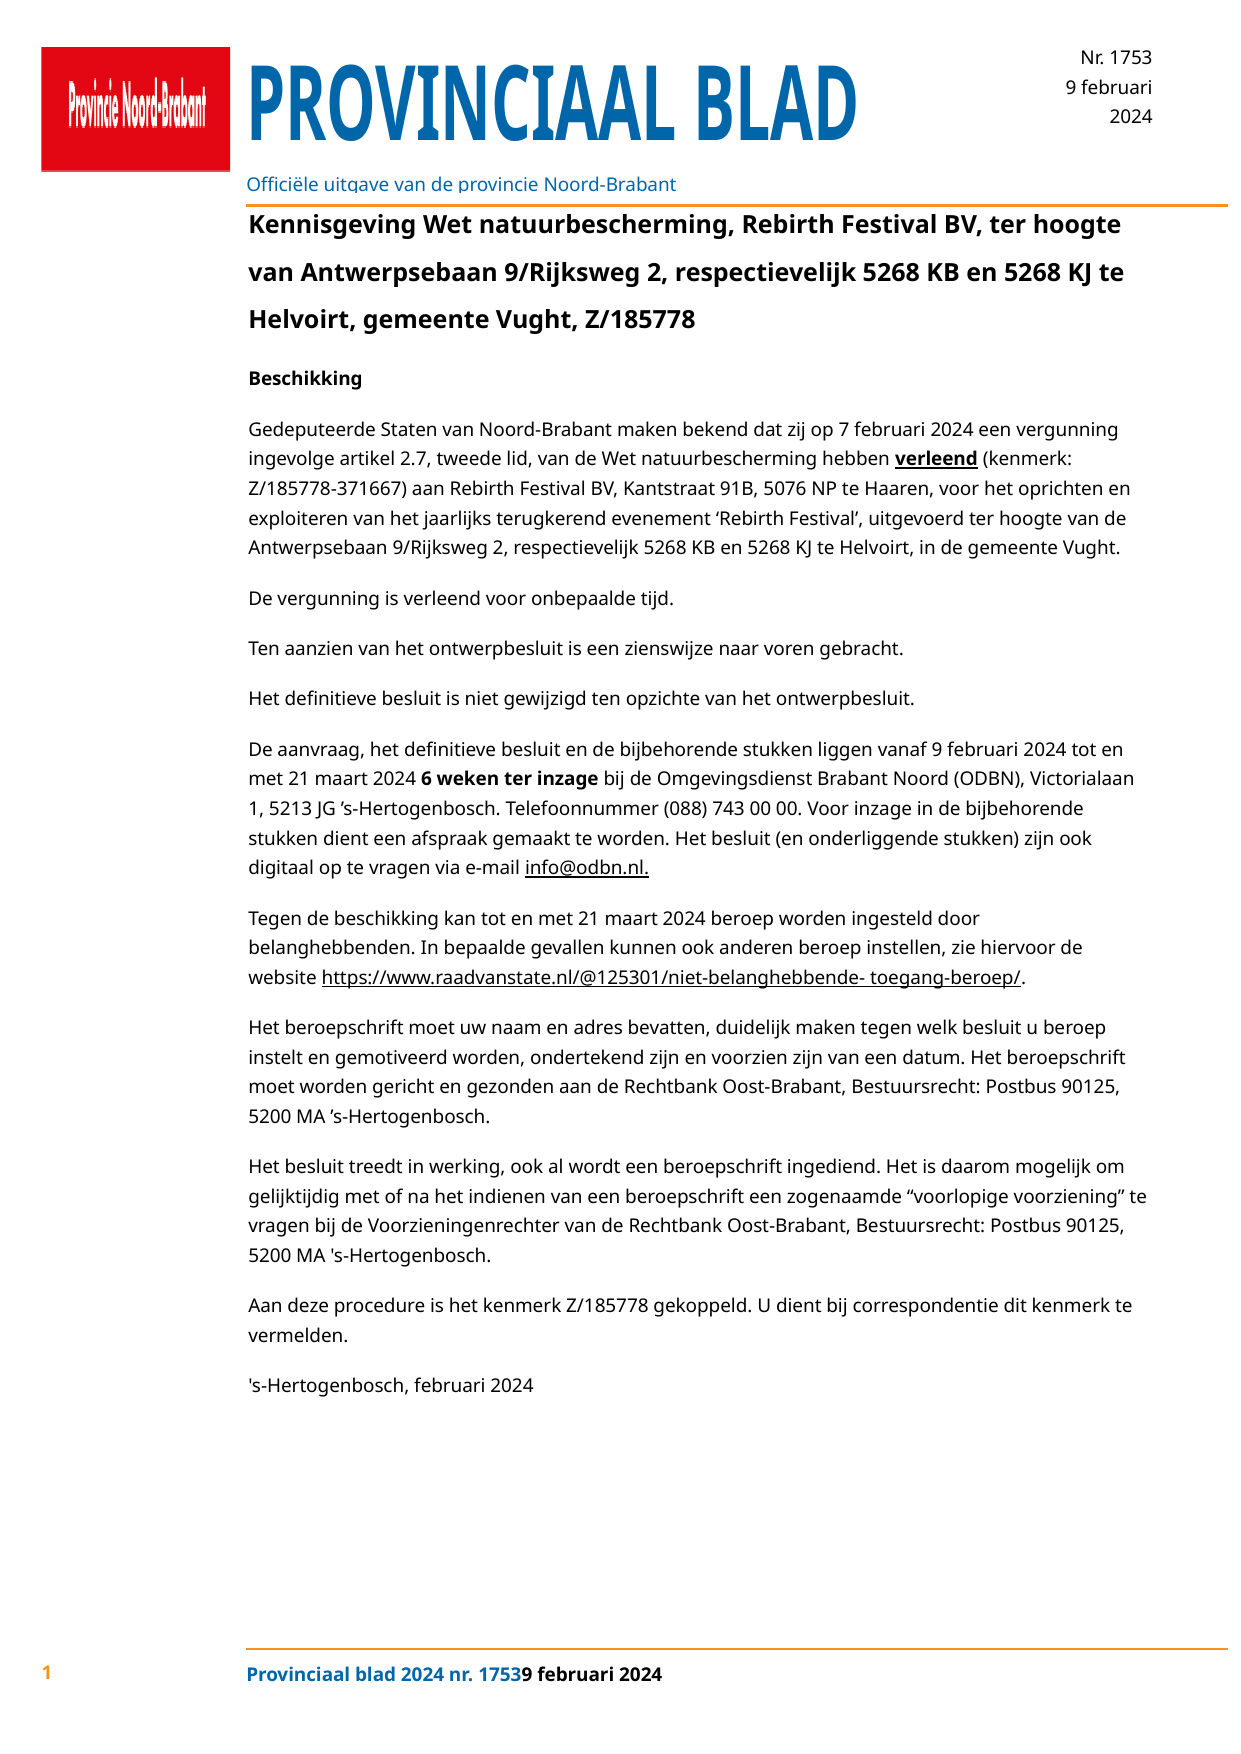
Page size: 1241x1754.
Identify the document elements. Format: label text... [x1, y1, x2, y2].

text Gedeputeerde Staten van Noord-Brabant maken bekend dat zij op 7 februari 2024 een vergunning ingevolge artikel 2.7, tweede lid, van de Wet natuurbescherming hebben verleend (kenmerk: Z/185778-371667) aan Rebirth Festival BV, Kantstraat 91B, 5076 NP te Haaren, voor het oprichten en exploiteren van het jaarlijks terugkerend evenement ‘Rebirth Festival’, uitgevoerd ter hoogte van de Antwerpsebaan 9/Rijksweg 2, respectievelijk 5268 KB en 5268 KJ te Helvoirt, in de gemeente Vught. [248, 416, 1152, 560]
text Kennisgeving Wet natuurbescherming, Rebirth Festival BV, ter hoogte van Antwerpsebaan 9/Rijksweg 2, respectievelijk 5268 KB en 5268 KJ te Helvoirt, gemeente Vught, Z/185778 [248, 207, 1152, 336]
text Het definitieve besluit is niet gewijzigd ten opzichte van het ontwerpbesluit. [248, 686, 1152, 711]
text 's-Hertogenbosch, februari 2024 [248, 1373, 1152, 1398]
text Het besluit treedt in werking, ook al wordt een beroepschrift ingediend. Het is daarom mogelijk om gelijktijdig met of na het indienen van een beroepschrift een zogenaamde “voorlopige voorziening” te vragen bij de Voorzieningenrechter van de Rechtbank Oost-Brabant, Bestuursrecht: Postbus 90125, 5200 MA 's-Hertogenbosch. [248, 1153, 1152, 1268]
text Het beroepschrift moet uw naam en adres bevatten, duidelijk maken tegen welk besluit u beroep instelt en gemotiveerd worden, ondertekend zijn en voorzien zijn van een datum. Het beroepschrift moet worden gericht en gezonden aan de Rechtbank Oost-Brabant, Bestuursrecht: Postbus 90125, 5200 MA ’s-Hertogenbosch. [248, 1014, 1152, 1129]
text Aan deze procedure is het kenmerk Z/185778 gekoppeld. U dient bij correspondentie dit kenmerk te vermelden. [248, 1293, 1152, 1348]
picture [41, 47, 231, 172]
text De aanvraag, het definitieve besluit en de bijbehorende stukken liggen vanaf 9 februari 2024 tot en met 21 maart 2024 6 weken ter inzage bij de Omgevingsdienst Brabant Noord (ODBN), Victorialaan 1, 5213 JG ’s-Hertogenbosch. Telefoonnummer (088) 743 00 00. Voor inzage in de bijbehorende stukken dient een afspraak gemaakt te worden. Het besluit (en onderliggende stukken) zijn ook digitaal op te vragen via e-mail info@odbn.nl. [248, 736, 1152, 880]
text Tegen de beschikking kan tot en met 21 maart 2024 beroep worden ingesteld door belanghebbenden. In bepaalde gevallen kunnen ook anderen beroep instellen, zie hiervoor de website https://www.raadvanstate.nl/@125301/niet-belanghebbende- toegang-beroep/. [248, 905, 1152, 989]
text Ten aanzien van het ontwerpbesluit is een zienswijze naar voren gebracht. [248, 635, 1152, 661]
text De vergunning is verleend voor onbepaalde tijd. [248, 585, 1152, 610]
text Beschikking [248, 366, 1152, 391]
